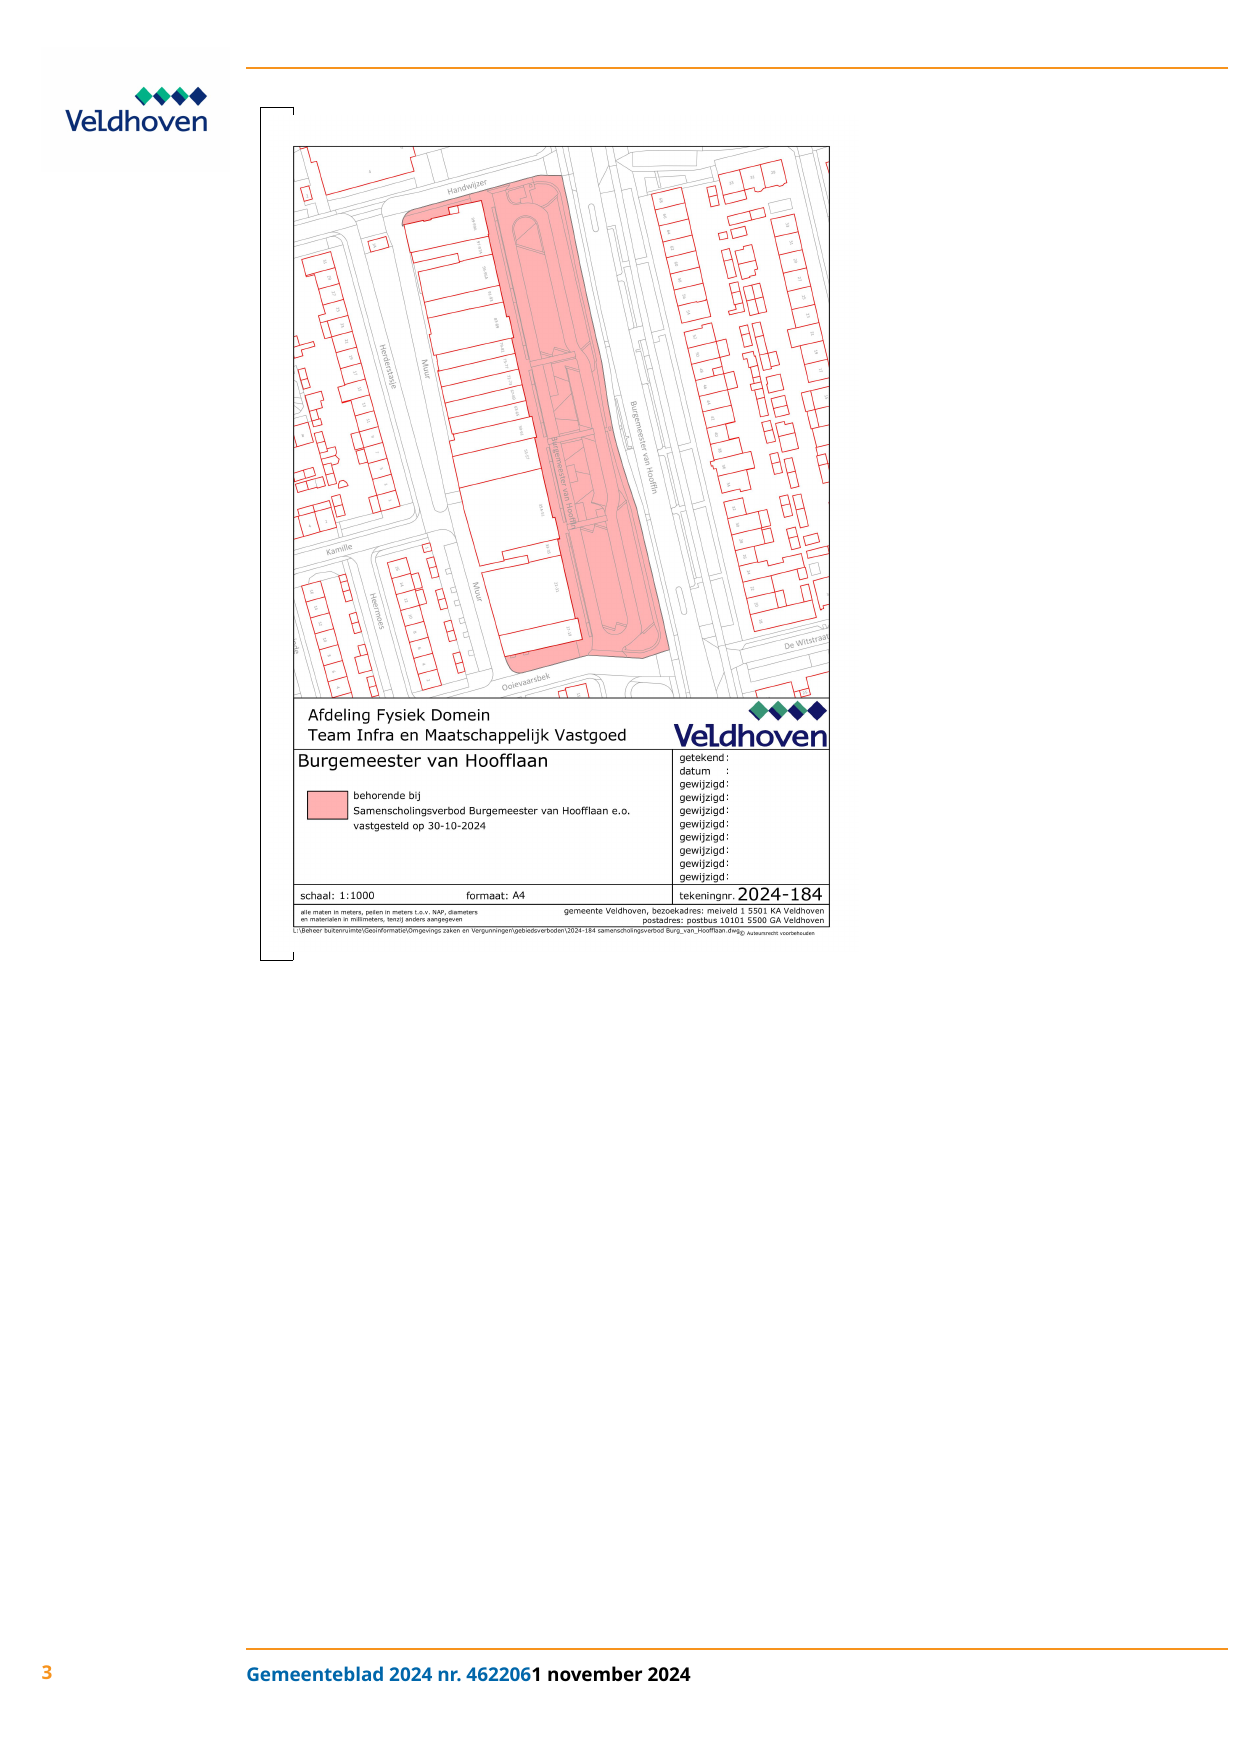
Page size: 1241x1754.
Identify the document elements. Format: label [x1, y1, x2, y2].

picture [268, 115, 860, 952]
picture [41, 47, 231, 172]
